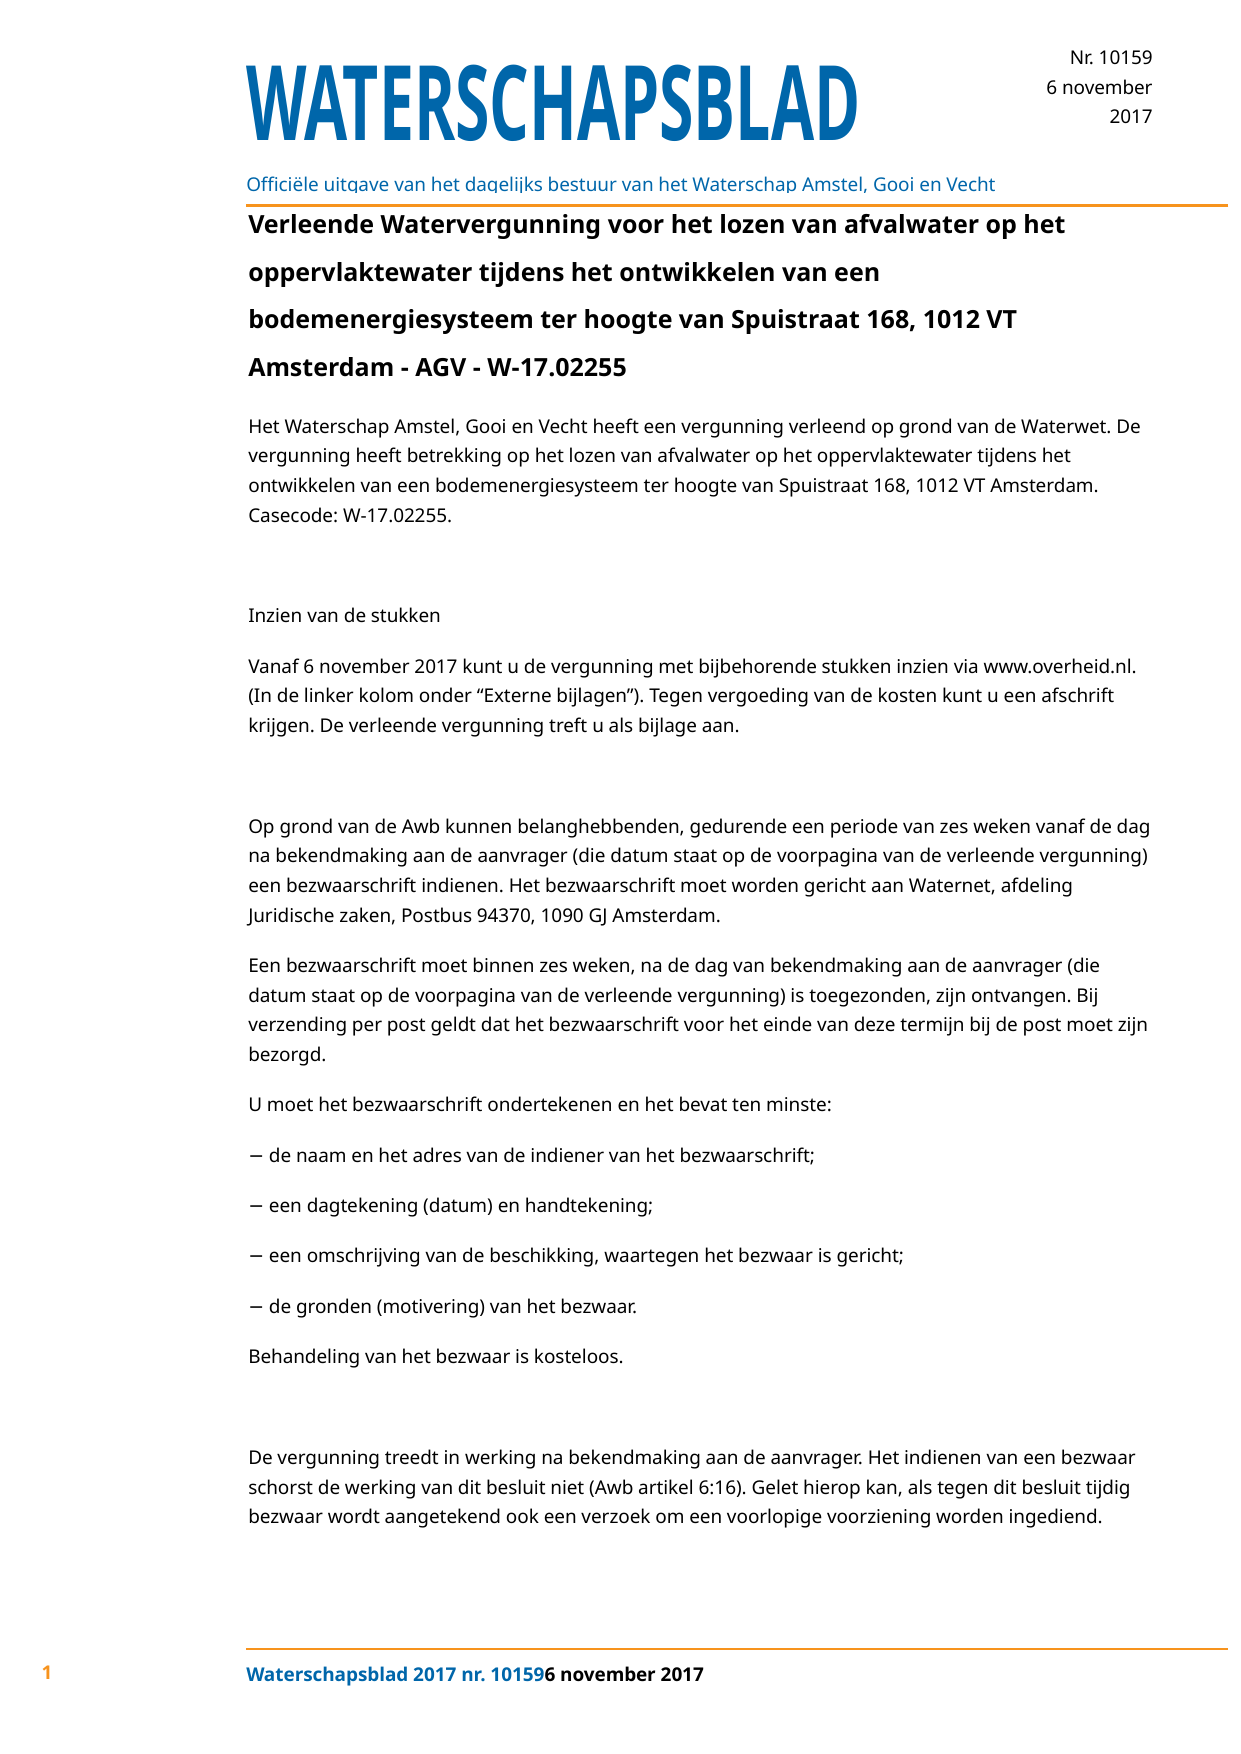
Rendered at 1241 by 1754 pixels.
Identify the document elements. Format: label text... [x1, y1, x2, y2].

text U moet het bezwaarschrift ondertekenen en het bevat ten minste: [248, 1091, 1152, 1117]
text Vanaf 6 november 2017 kunt u de vergunning met bijbehorende stukken inzien via www.overheid.nl. (In de linker kolom onder “Externe bijlagen”). Tegen vergoeding van de kosten kunt u een afschrift krijgen. De verleende vergunning treft u als bijlage aan. [248, 653, 1152, 738]
text − de naam en het adres van de indiener van het bezwaarschrift; [248, 1142, 1152, 1168]
text − een dagtekening (datum) en handtekening; [248, 1192, 1152, 1218]
text Verleende Watervergunning voor het lozen van afvalwater op het oppervlaktewater tijdens het ontwikkelen van een bodemenergiesysteem ter hoogte van Spuistraat 168, 1012 VT Amsterdam - AGV - W-17.02255 [248, 207, 1152, 384]
text − een omschrijving van de beschikking, waartegen het bezwaar is gericht; [248, 1243, 1152, 1268]
picture [41, 47, 231, 172]
text Inzien van de stukken [248, 603, 1152, 628]
text Behandeling van het bezwaar is kosteloos. [248, 1343, 1152, 1369]
text − de gronden (motivering) van het bezwaar. [248, 1293, 1152, 1319]
text Een bezwaarschrift moet binnen zes weken, na de dag van bekendmaking aan de aanvrager (die datum staat op de voorpagina van de verleende vergunning) is toegezonden, zijn ontvangen. Bij verzending per post geldt dat het bezwaarschrift voor het einde van deze termijn bij de post moet zijn bezorgd. [248, 952, 1152, 1067]
text De vergunning treedt in werking na bekendmaking aan de aanvrager. Het indienen van een bezwaar schorst de werking van dit besluit niet (Awb artikel 6:16). Gelet hierop kan, als tegen dit besluit tijdig bezwaar wordt aangetekend ook een verzoek om een voorlopige voorziening worden ingediend. [248, 1444, 1152, 1529]
text Op grond van de Awb kunnen belanghebbenden, gedurende een periode van zes weken vanaf de dag na bekendmaking aan de aanvrager (die datum staat op de voorpagina van de verleende vergunning) een bezwaarschrift indienen. Het bezwaarschrift moet worden gericht aan Waternet, afdeling Juridische zaken, Postbus 94370, 1090 GJ Amsterdam. [248, 813, 1152, 928]
text Het Waterschap Amstel, Gooi en Vecht heeft een vergunning verleend op grond van de Waterwet. De vergunning heeft betrekking op het lozen van afvalwater op het oppervlaktewater tijdens het ontwikkelen van een bodemenergiesysteem ter hoogte van Spuistraat 168, 1012 VT Amsterdam. Casecode: W-17.02255. [248, 413, 1152, 528]
